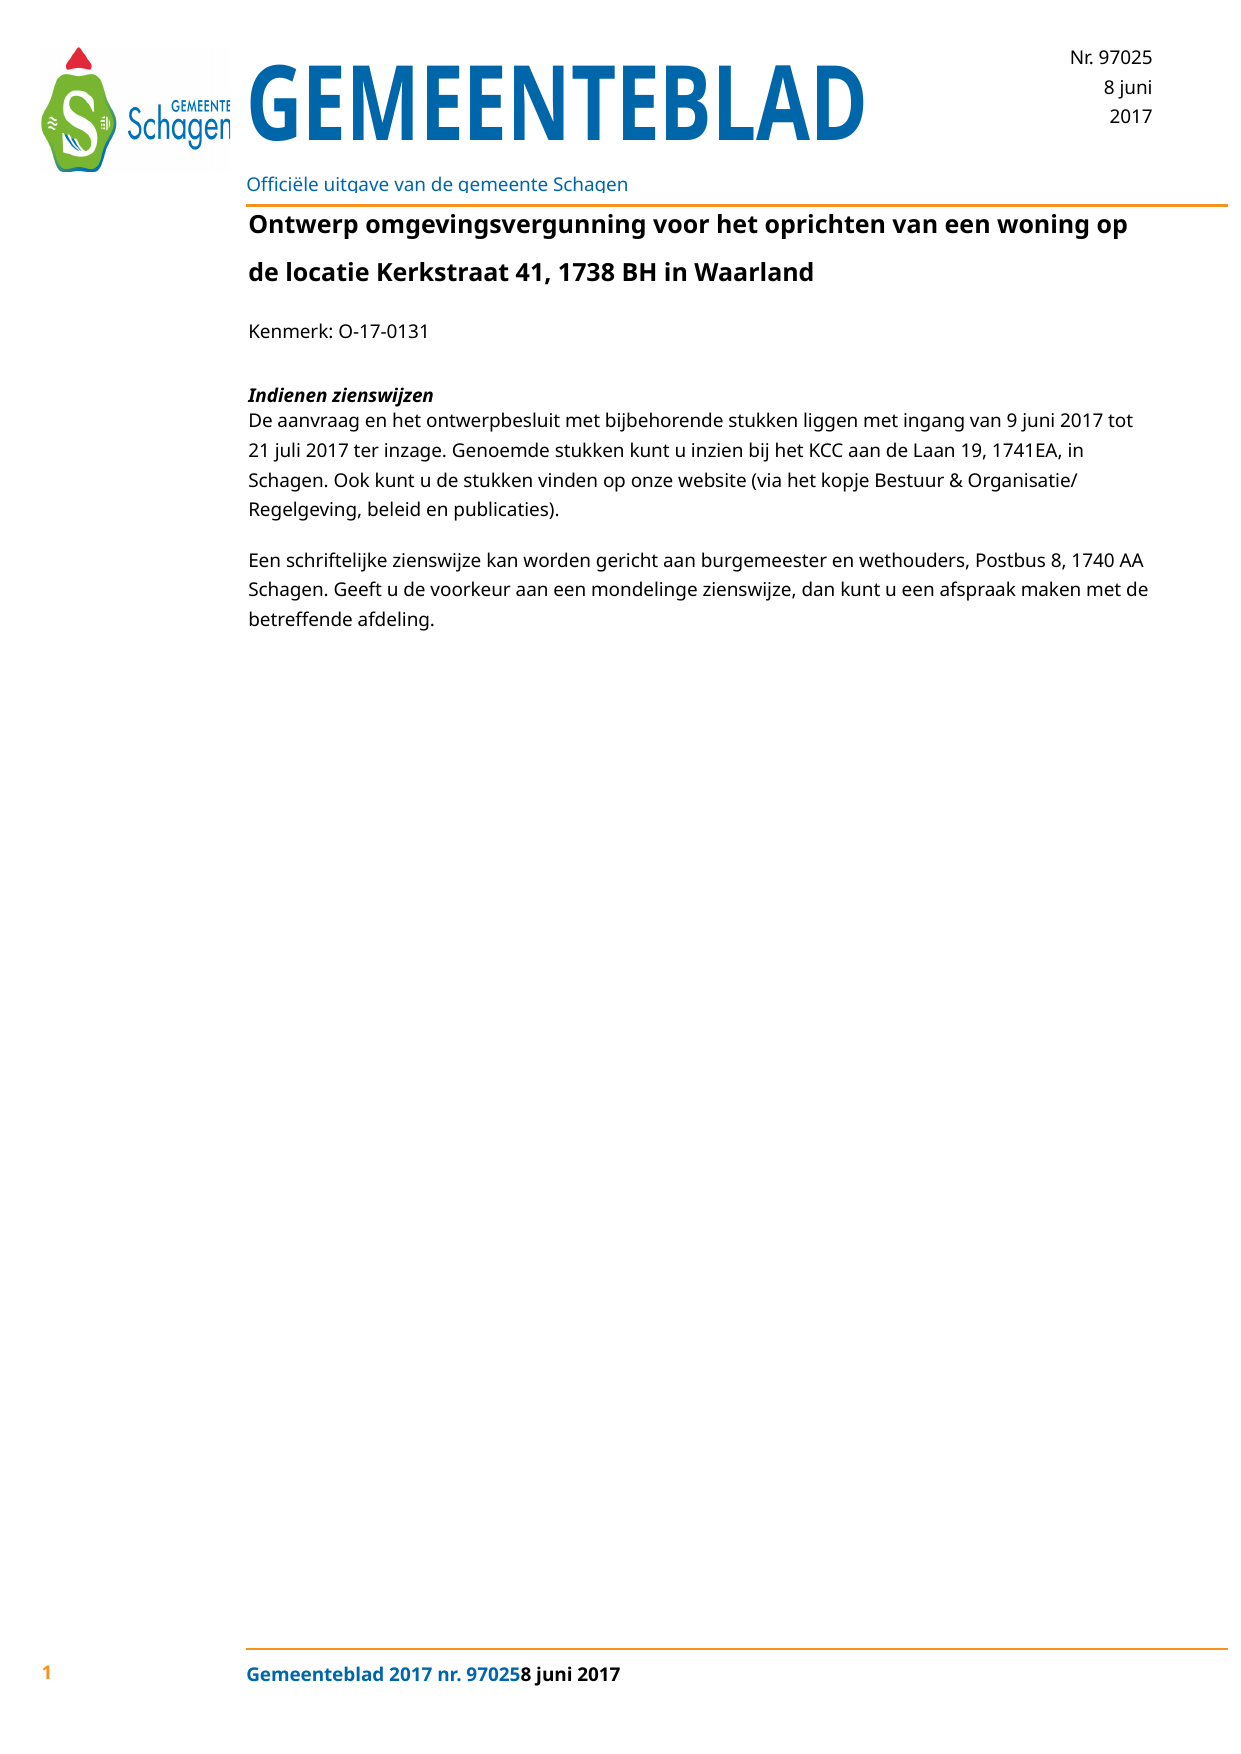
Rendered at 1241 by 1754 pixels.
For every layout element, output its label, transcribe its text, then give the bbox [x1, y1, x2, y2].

text Ontwerp omgevingsvergunning voor het oprichten van een woning op de locatie Kerkstraat 41, 1738 BH in Waarland [248, 207, 1152, 288]
picture [41, 47, 231, 172]
text Een schriftelijke zienswijze kan worden gericht aan burgemeester en wethouders, Postbus 8, 1740 AA Schagen. Geeft u de voorkeur aan een mondelinge zienswijze, dan kunt u een afspraak maken met de betreffende afdeling. [248, 547, 1152, 632]
text Indienen zienswijzen [248, 382, 1152, 408]
text Kenmerk: O-17-0131 [248, 318, 1152, 344]
text De aanvraag en het ontwerpbesluit met bijbehorende stukken liggen met ingang van 9 juni 2017 tot 21 juli 2017 ter inzage. Genoemde stukken kunt u inzien bij het KCC aan de Laan 19, 1741EA, in Schagen. Ook kunt u de stukken vinden op onze website (via het kopje Bestuur & Organisatie/ Regelgeving, beleid en publicaties). [248, 408, 1152, 522]
